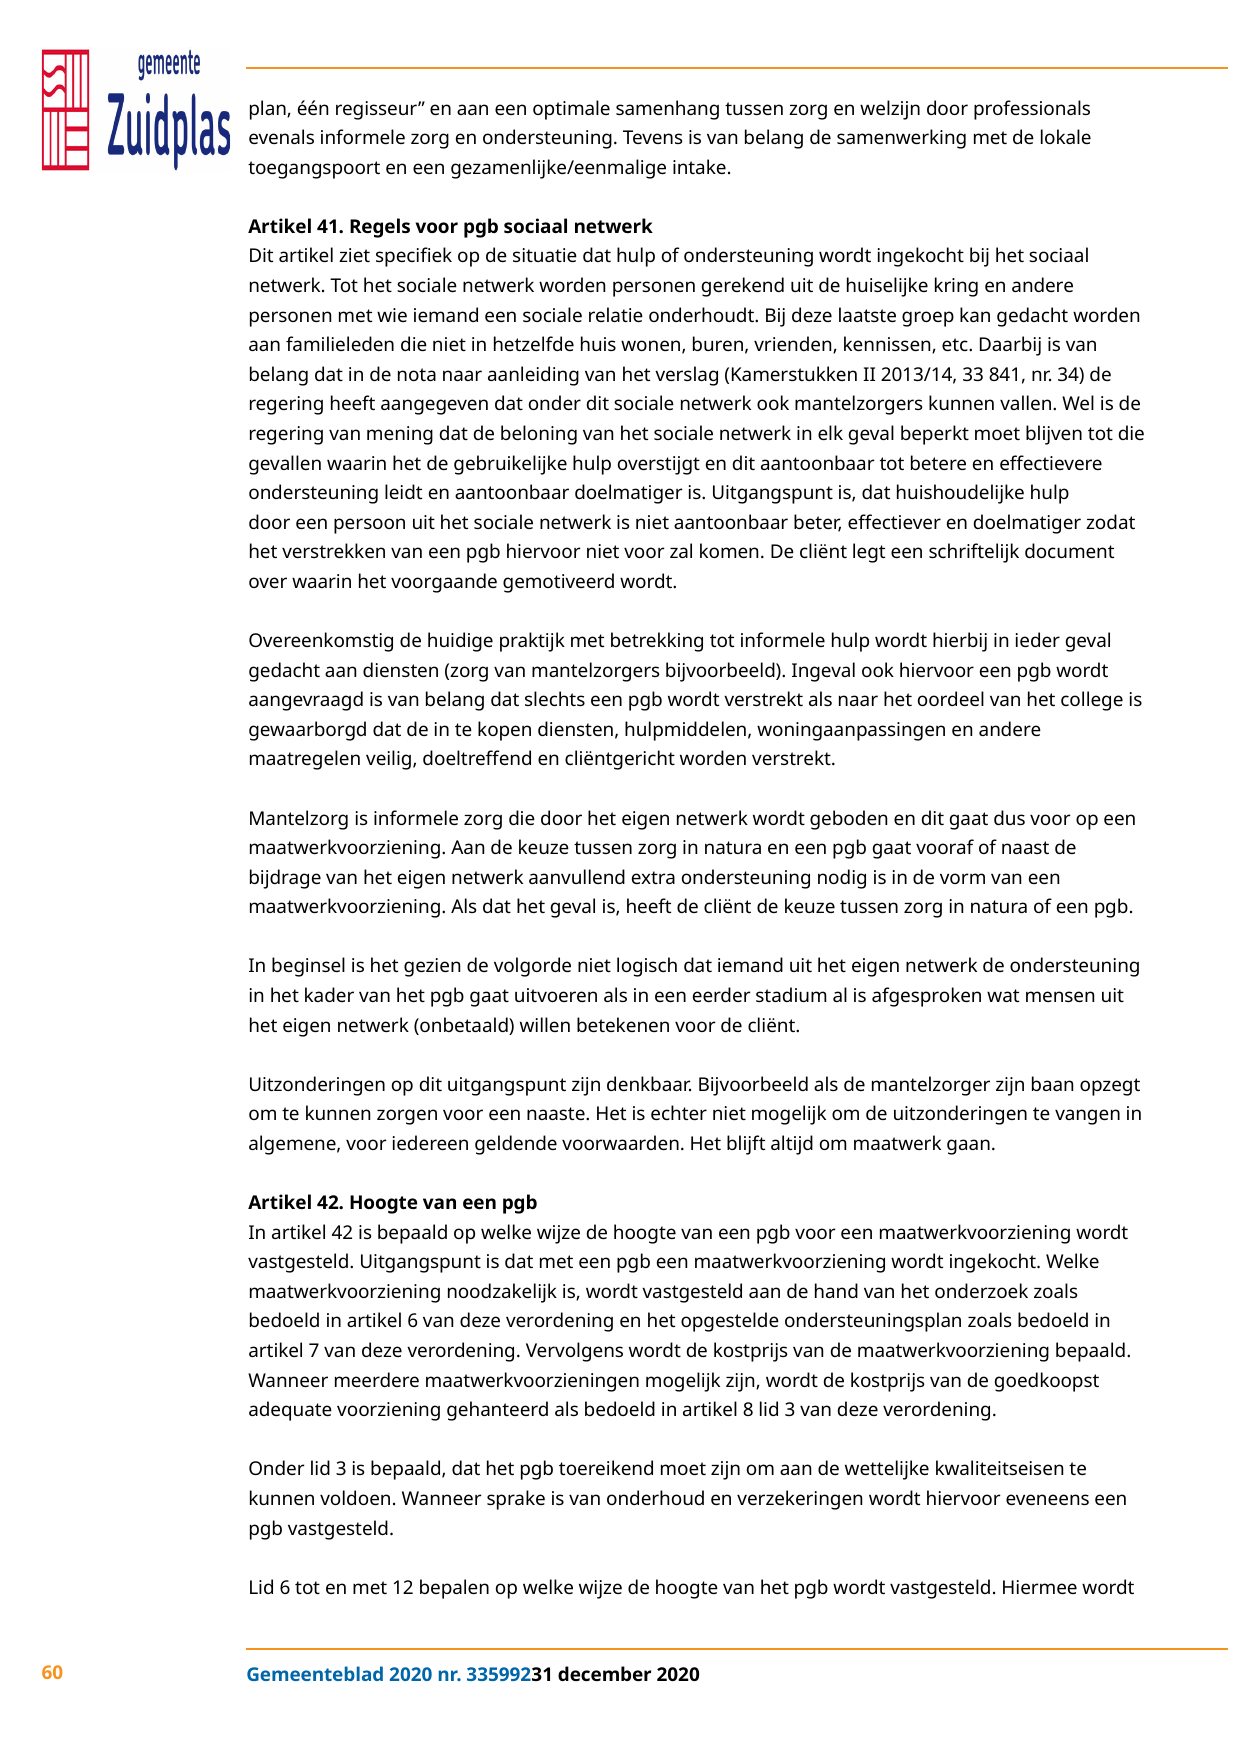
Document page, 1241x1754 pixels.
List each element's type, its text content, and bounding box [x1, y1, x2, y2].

text In artikel 42 is bepaald op welke wijze de hoogte van een pgb voor een maatwerkvoorziening wordt vastgesteld. Uitgangspunt is dat met een pgb een maatwerkvoorziening wordt ingekocht. Welke maatwerkvoorziening noodzakelijk is, wordt vastgesteld aan de hand van het onderzoek zoals bedoeld in artikel 6 van deze verordening en het opgestelde ondersteuningsplan zoals bedoeld in artikel 7 van deze verordening. Vervolgens wordt de kostprijs van de maatwerkvoorziening bepaald. Wanneer meerdere maatwerkvoorzieningen mogelijk zijn, wordt de kostprijs van de goedkoopst adequate voorziening gehanteerd als bedoeld in artikel 8 lid 3 van deze verordening. [248, 1219, 1152, 1422]
text Mantelzorg is informele zorg die door het eigen netwerk wordt geboden en dit gaat dus voor op een maatwerkvoorziening. Aan de keuze tussen zorg in natura en een pgb gaat vooraf of naast de bijdrage van het eigen netwerk aanvullend extra ondersteuning nodig is in de vorm van een maatwerkvoorziening. Als dat het geval is, heeft de cliënt de keuze tussen zorg in natura of een pgb. [248, 805, 1152, 919]
text Artikel 42. Hoogte van een pgb [248, 1189, 1152, 1215]
text In beginsel is het gezien de volgorde niet logisch dat iemand uit het eigen netwerk de ondersteuning in het kader van het pgb gaat uitvoeren als in een eerder stadium al is afgesproken wat mensen uit het eigen netwerk (onbetaald) willen betekenen voor de cliënt. [248, 953, 1152, 1038]
text Lid 6 tot en met 12 bepalen op welke wijze de hoogte van het pgb wordt vastgesteld. Hiermee wordt [248, 1574, 1152, 1600]
text Dit artikel ziet specifiek op de situatie dat hulp of ondersteuning wordt ingekocht bij het sociaal netwerk. Tot het sociale netwerk worden personen gerekend uit de huiselijke kring en andere personen met wie iemand een sociale relatie onderhoudt. Bij deze laatste groep kan gedacht worden aan familieleden die niet in hetzelfde huis wonen, buren, vrienden, kennissen, etc. Daarbij is van belang dat in de nota naar aanleiding van het verslag (Kamerstukken II 2013/14, 33 841, nr. 34) de regering heeft aangegeven dat onder dit sociale netwerk ook mantelzorgers kunnen vallen. Wel is de regering van mening dat de beloning van het sociale netwerk in elk geval beperkt moet blijven tot die gevallen waarin het de gebruikelijke hulp overstijgt en dit aantoonbaar tot betere en effectievere ondersteuning leidt en aantoonbaar doelmatiger is. Uitgangspunt is, dat huishoudelijke hulp [248, 243, 1152, 505]
text Artikel 41. Regels voor pgb sociaal netwerk [248, 213, 1152, 239]
text plan, één regisseur” en aan een optimale samenhang tussen zorg en welzijn door professionals evenals informele zorg en ondersteuning. Tevens is van belang de samenwerking met de lokale toegangspoort en een gezamenlijke/eenmalige intake. [248, 95, 1152, 180]
text Overeenkomstig de huidige praktijk met betrekking tot informele hulp wordt hierbij in ieder geval gedacht aan diensten (zorg van mantelzorgers bijvoorbeeld). Ingeval ook hiervoor een pgb wordt aangevraagd is van belang dat slechts een pgb wordt verstrekt als naar het oordeel van het college is gewaarborgd dat de in te kopen diensten, hulpmiddelen, woningaanpassingen en andere maatregelen veilig, doeltreffend en cliëntgericht worden verstrekt. [248, 627, 1152, 771]
picture [41, 47, 231, 172]
text Uitzonderingen op dit uitgangspunt zijn denkbaar. Bijvoorbeeld als de mantelzorger zijn baan opzegt om te kunnen zorgen voor een naaste. Het is echter niet mogelijk om de uitzonderingen te vangen in algemene, voor iedereen geldende voorwaarden. Het blijft altijd om maatwerk gaan. [248, 1071, 1152, 1156]
text Onder lid 3 is bepaald, dat het pgb toereikend moet zijn om aan de wettelijke kwaliteitseisen te kunnen voldoen. Wanneer sprake is van onderhoud en verzekeringen wordt hiervoor eveneens een pgb vastgesteld. [248, 1456, 1152, 1541]
text door een persoon uit het sociale netwerk is niet aantoonbaar beter, effectiever en doelmatiger zodat het verstrekken van een pgb hiervoor niet voor zal komen. De cliënt legt een schriftelijk document over waarin het voorgaande gemotiveerd wordt. [248, 509, 1152, 594]
